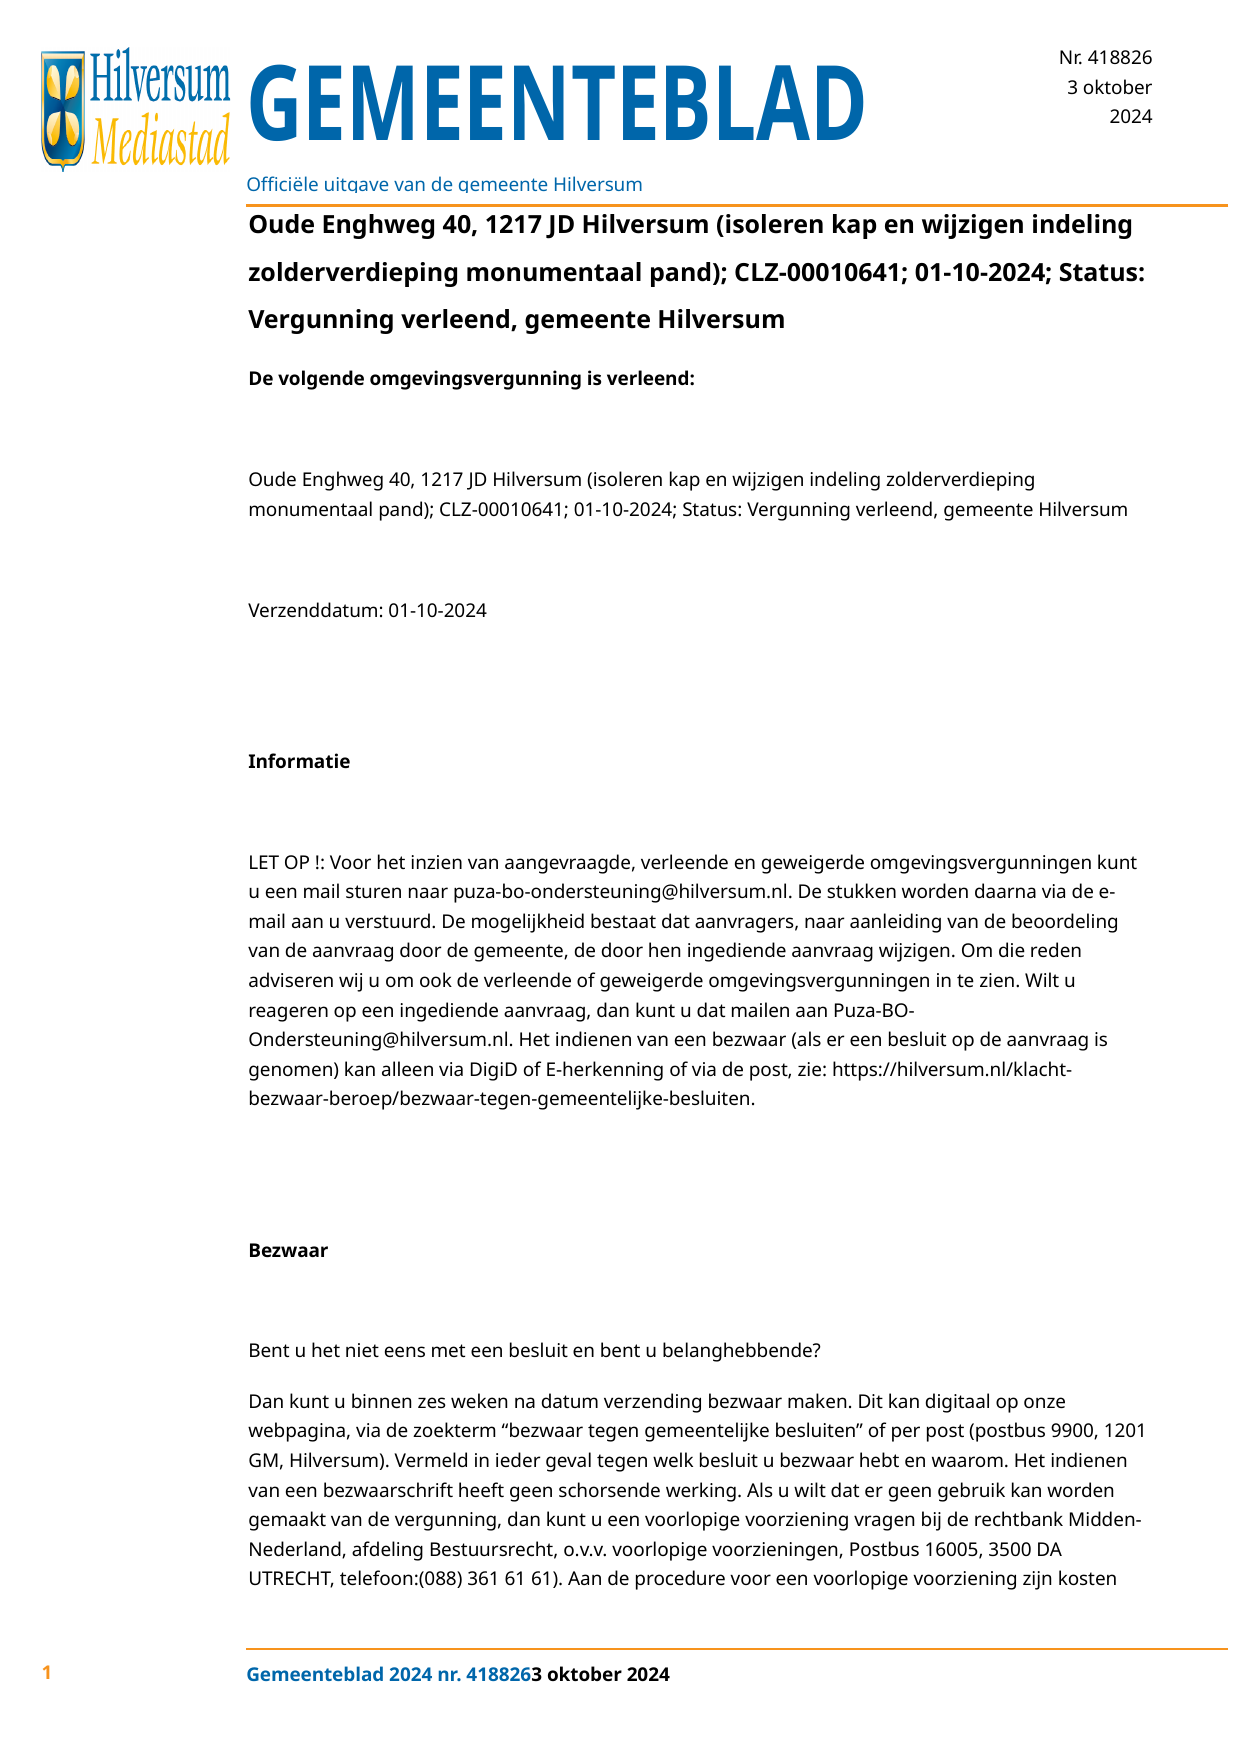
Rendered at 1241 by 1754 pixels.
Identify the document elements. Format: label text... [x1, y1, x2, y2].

picture [41, 47, 231, 172]
text Oude Enghweg 40, 1217 JD Hilversum (isoleren kap en wijzigen indeling zolderverdieping monumentaal pand); CLZ-00010641; 01-10-2024; Status: Vergunning verleend, gemeente Hilversum [248, 207, 1152, 336]
text Oude Enghweg 40, 1217 JD Hilversum (isoleren kap en wijzigen indeling zolderverdieping monumentaal pand); CLZ-00010641; 01-10-2024; Status: Vergunning verleend, gemeente Hilversum [248, 466, 1152, 522]
text Bezwaar [248, 1237, 1152, 1262]
text Informatie [248, 748, 1152, 774]
text LET OP !: Voor het inzien van aangevraagde, verleende en geweigerde omgevingsvergunningen kunt u een mail sturen naar puza-bo-ondersteuning@hilversum.nl. De stukken worden daarna via de e-mail aan u verstuurd. De mogelijkheid bestaat dat aanvragers, naar aanleiding van de beoordeling van de aanvraag door de gemeente, de door hen ingediende aanvraag wijzigen. Om die reden adviseren wij u om ook de verleende of geweigerde omgevingsvergunningen in te zien. Wilt u reageren op een ingediende aanvraag, dan kunt u dat mailen aan Puza-BO-Ondersteuning@hilversum.nl. Het indienen van een bezwaar (als er een besluit op de aanvraag is genomen) kan alleen via DigiD of E-herkenning of via de post, zie: https://hilversum.nl/klacht-bezwaar-beroep/bezwaar-tegen-gemeentelijke-besluiten. [248, 849, 1152, 1111]
text Verzenddatum: 01-10-2024 [248, 597, 1152, 622]
text Bent u het niet eens met een besluit en bent u belanghebbende? [248, 1338, 1152, 1363]
text Dan kunt u binnen zes weken na datum verzending bezwaar maken. Dit kan digitaal op onze webpagina, via de zoekterm “bezwaar tegen gemeentelijke besluiten” of per post (postbus 9900, 1201 GM, Hilversum). Vermeld in ieder geval tegen welk besluit u bezwaar hebt en waarom. Het indienen van een bezwaarschrift heeft geen schorsende werking. Als u wilt dat er geen gebruik kan worden gemaakt van de vergunning, dan kunt u een voorlopige voorziening vragen bij de rechtbank Midden-Nederland, afdeling Bestuursrecht, o.v.v. voorlopige voorzieningen, Postbus 16005, 3500 DA UTRECHT, telefoon:(088) 361 61 61). Aan de procedure voor een voorlopige voorziening zijn kosten [248, 1388, 1152, 1591]
text De volgende omgevingsvergunning is verleend: [248, 366, 1152, 391]
